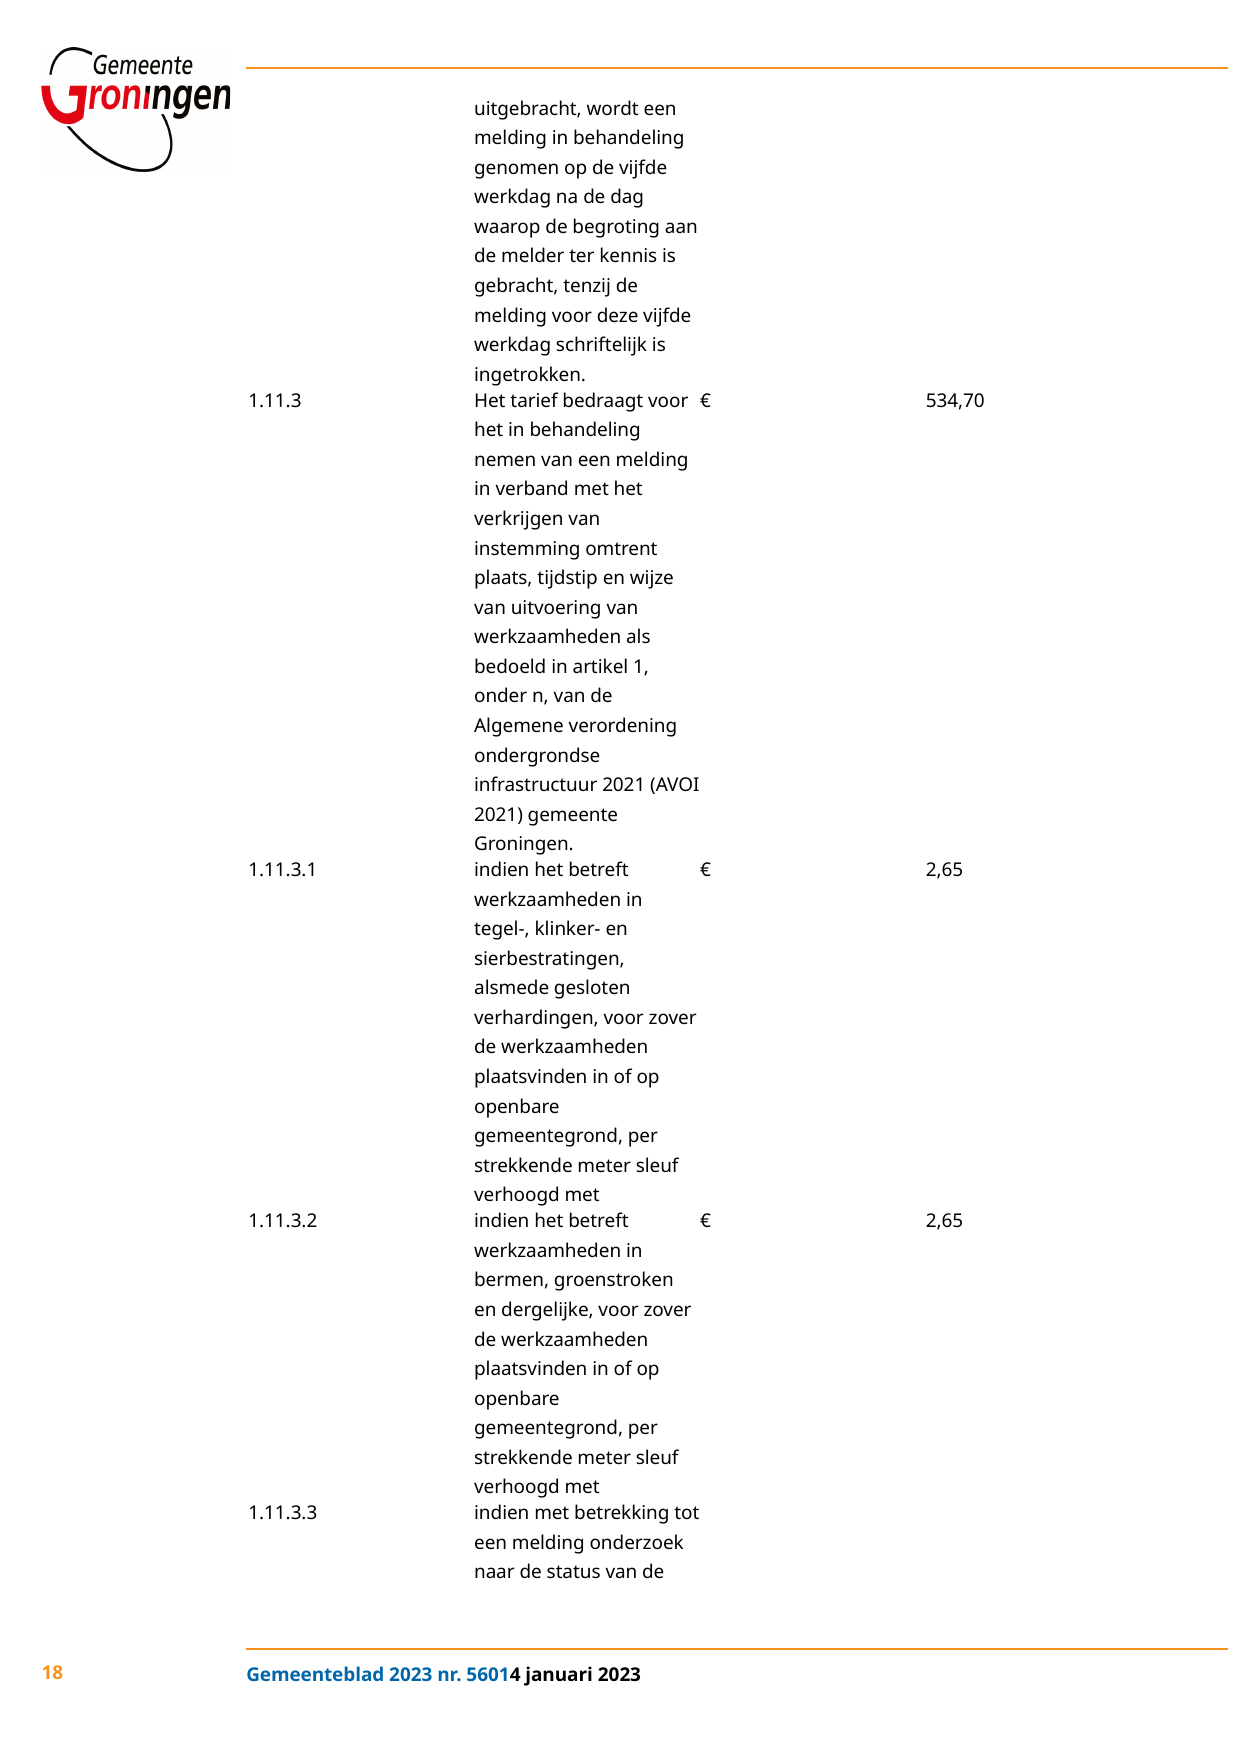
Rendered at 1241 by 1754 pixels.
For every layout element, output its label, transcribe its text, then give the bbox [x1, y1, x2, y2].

table_cell € [700, 387, 926, 856]
table_cell indien het betreft werkzaamheden in bermen, groenstroken en dergelijke, voor zover de werkzaamheden plaatsvinden in of op openbare gemeentegrond, per strekkende meter sleuf verhoogd met [474, 1208, 700, 1499]
table_cell 2,65 [926, 1208, 1152, 1499]
table_cell € [700, 1208, 926, 1499]
table_cell 534,70 [926, 387, 1152, 856]
table_cell 1.11.3 [248, 387, 474, 856]
picture [41, 47, 231, 172]
table_cell [248, 95, 474, 387]
table_cell 1.11.3.3 [248, 1499, 474, 1584]
table_cell [926, 1499, 1152, 1584]
table_cell [926, 95, 1152, 387]
table_cell indien het betreft werkzaamheden in tegel-, klinker- en sierbestratingen, alsmede gesloten verhardingen, voor zover de werkzaamheden plaatsvinden in of op openbare gemeentegrond, per strekkende meter sleuf verhoogd met [474, 856, 700, 1207]
table_cell uitgebracht, wordt een melding in behandeling genomen op de vijfde werkdag na de dag waarop de begroting aan de melder ter kennis is gebracht, tenzij de melding voor deze vijfde werkdag schriftelijk is ingetrokken. [474, 95, 700, 387]
table_cell indien met betrekking tot een melding onderzoek naar de status van de [474, 1499, 700, 1584]
table_cell Het tarief bedraagt voor het in behandeling nemen van een melding in verband met het verkrijgen van instemming omtrent plaats, tijdstip en wijze van uitvoering van werkzaamheden als bedoeld in artikel 1, onder n, van de Algemene verordening ondergrondse infrastructuur 2021 (AVOI 2021) gemeente Groningen. [474, 387, 700, 856]
table_cell 1.11.3.2 [248, 1208, 474, 1499]
table_cell 2,65 [926, 856, 1152, 1207]
table_cell [700, 95, 926, 387]
table_cell 1.11.3.1 [248, 856, 474, 1207]
table_cell € [700, 856, 926, 1207]
table_cell [700, 1499, 926, 1584]
